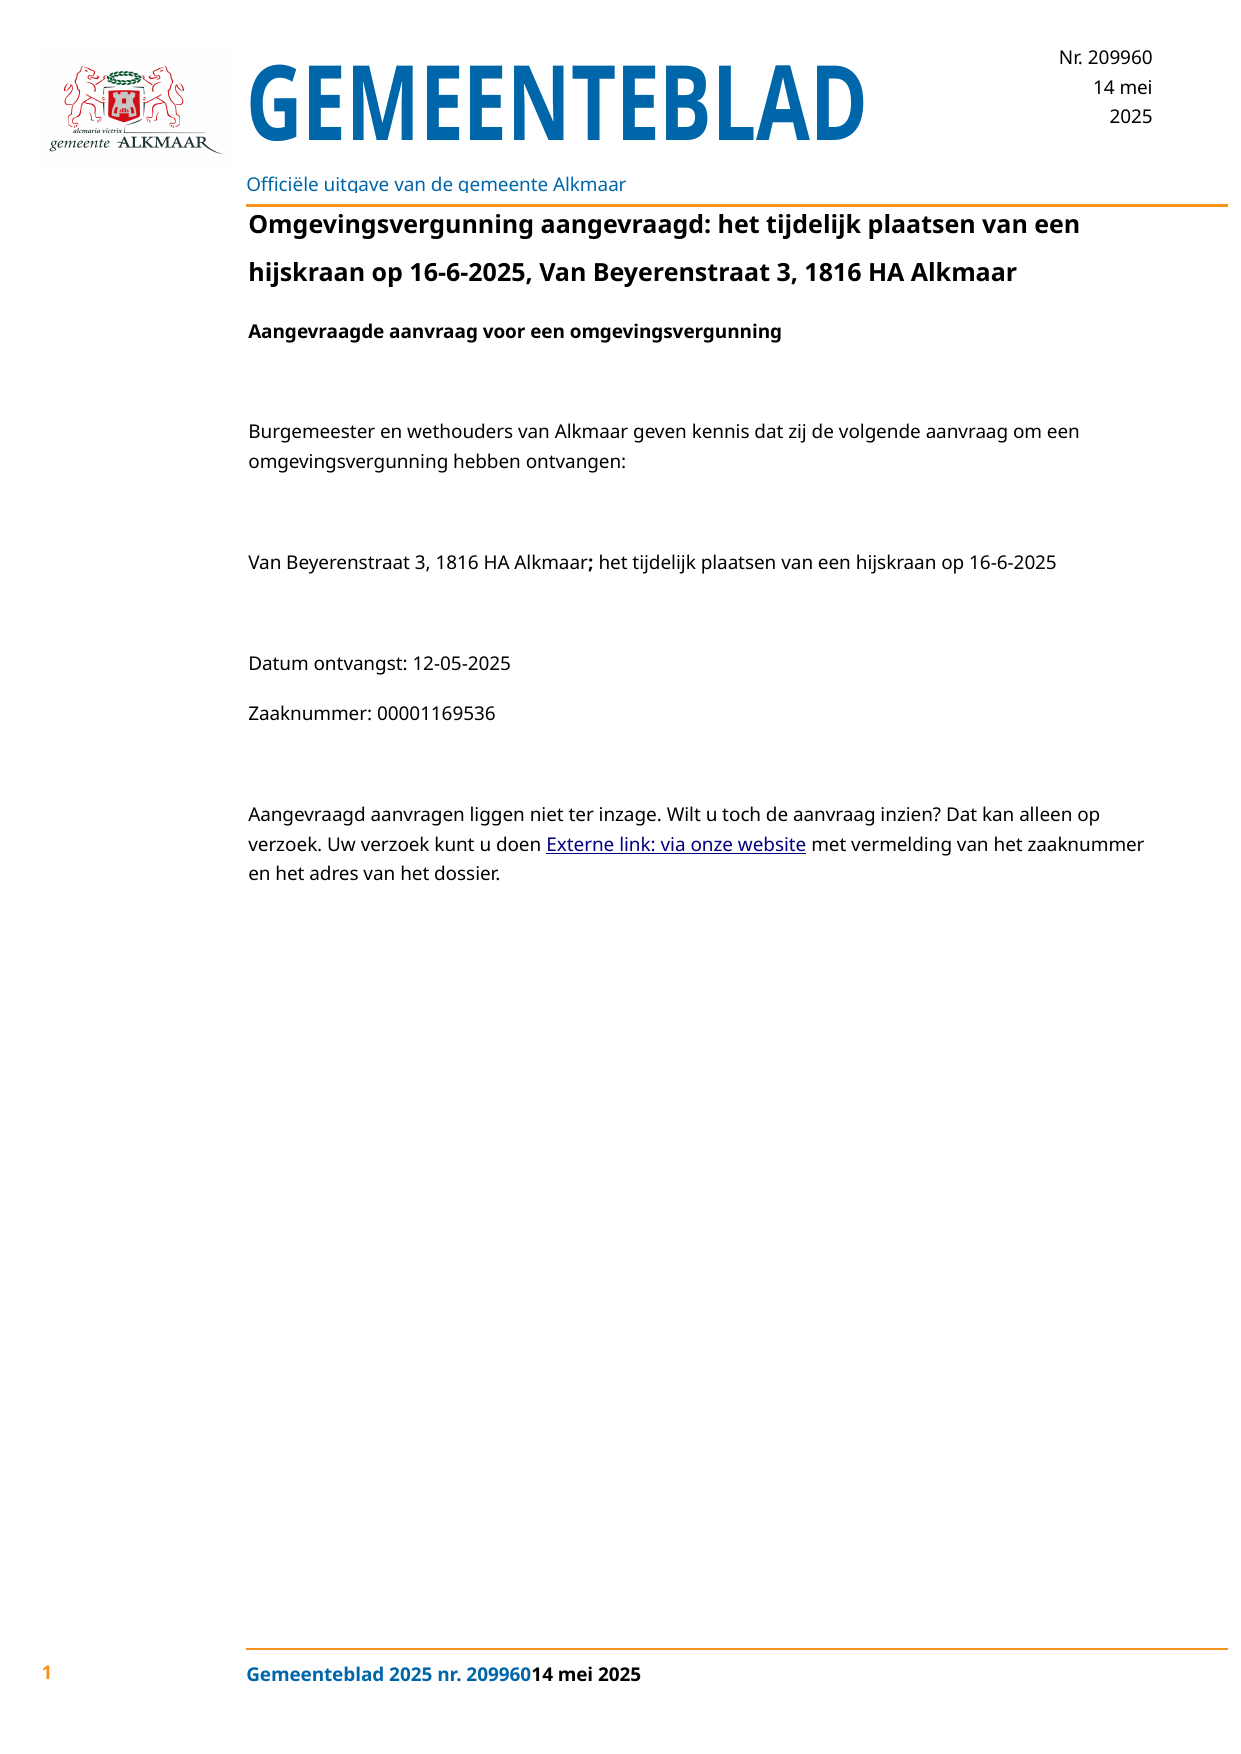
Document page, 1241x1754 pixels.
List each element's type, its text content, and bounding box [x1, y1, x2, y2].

text Burgemeester en wethouders van Alkmaar geven kennis dat zij de volgende aanvraag om een omgevingsvergunning hebben ontvangen: [248, 419, 1152, 474]
picture [41, 47, 231, 172]
text Aangevraagde aanvraag voor een omgevingsvergunning [248, 318, 1152, 344]
text Omgevingsvergunning aangevraagd: het tijdelijk plaatsen van een hijskraan op 16-6-2025, Van Beyerenstraat 3, 1816 HA Alkmaar [248, 207, 1152, 288]
text Aangevraagd aanvragen liggen niet ter inzage. Wilt u toch de aanvraag inzien? Dat kan alleen op verzoek. Uw verzoek kunt u doen Externe link: via onze website met vermelding van het zaaknummer en het adres van het dossier. [248, 801, 1152, 886]
text Van Beyerenstraat 3, 1816 HA Alkmaar; het tijdelijk plaatsen van een hijskraan op 16-6-2025 [248, 549, 1152, 575]
text Zaaknummer: 00001169536 [248, 700, 1152, 726]
text Datum ontvangst: 12-05-2025 [248, 650, 1152, 676]
